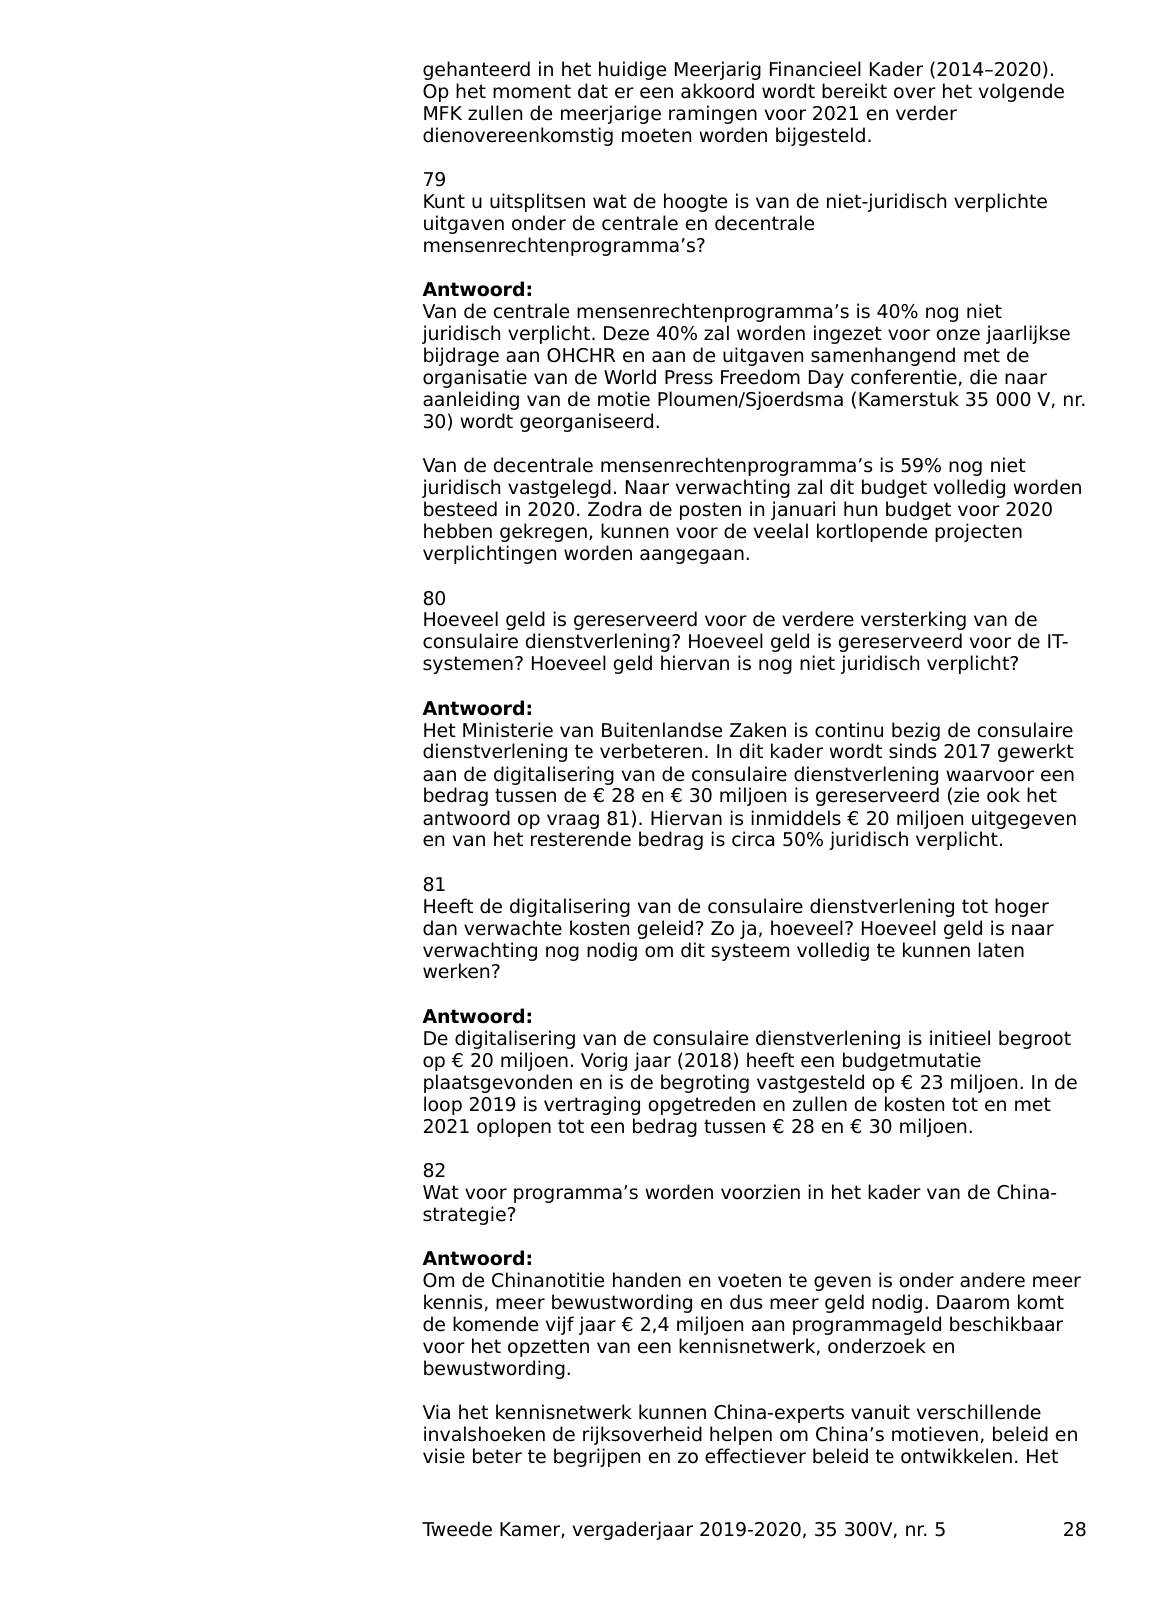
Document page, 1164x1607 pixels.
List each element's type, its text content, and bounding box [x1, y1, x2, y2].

text 79 [422, 169, 1087, 191]
text Hoeveel geld is gereserveerd voor de verdere versterking van de consulaire dienstverlening? Hoeveel geld is gereserveerd voor de IT-systemen? Hoeveel geld hiervan is nog niet juridisch verplicht? [422, 609, 1087, 675]
text Via het kennisnetwerk kunnen China-experts vanuit verschillende invalshoeken de rijksoverheid helpen om China’s motieven, beleid en visie beter te begrijpen en zo effectiever beleid te ontwikkelen. Het [422, 1402, 1087, 1468]
text Het Ministerie van Buitenlandse Zaken is continu bezig de consulaire dienstverlening te verbeteren. In dit kader wordt sinds 2017 gewerkt aan de digitalisering van de consulaire dienstverlening waarvoor een bedrag tussen de € 28 en € 30 miljoen is gereserveerd (zie ook het antwoord op vraag 81). Hiervan is inmiddels € 20 miljoen uitgegeven en van het resterende bedrag is circa 50% juridisch verplicht. [422, 719, 1087, 851]
text Van de decentrale mensenrechtenprogramma’s is 59% nog niet juridisch vastgelegd. Naar verwachting zal dit budget volledig worden besteed in 2020. Zodra de posten in januari hun budget voor 2020 hebben gekregen, kunnen voor de veelal kortlopende projecten verplichtingen worden aangegaan. [422, 455, 1087, 565]
text Antwoord: [422, 279, 1087, 301]
text Antwoord: [422, 1006, 1087, 1028]
text Heeft de digitalisering van de consulaire dienstverlening tot hoger dan verwachte kosten geleid? Zo ja, hoeveel? Hoeveel geld is naar verwachting nog nodig om dit systeem volledig te kunnen laten werken? [422, 896, 1087, 983]
text 81 [422, 873, 1087, 896]
text De digitalisering van de consulaire dienstverlening is initieel begroot op € 20 miljoen. Vorig jaar (2018) heeft een budgetmutatie plaatsgevonden en is de begroting vastgesteld op € 23 miljoen. In de loop 2019 is vertraging opgetreden en zullen de kosten tot en met 2021 oplopen tot een bedrag tussen € 28 en € 30 miljoen. [422, 1028, 1087, 1137]
text 80 [422, 587, 1087, 609]
text Kunt u uitsplitsen wat de hoogte is van de niet-juridisch verplichte uitgaven onder de centrale en decentrale mensenrechtenprogramma’s? [422, 191, 1087, 257]
text Antwoord: [422, 697, 1087, 719]
text Wat voor programma’s worden voorzien in het kader van de China-strategie? [422, 1182, 1087, 1226]
text 82 [422, 1160, 1087, 1182]
text Van de centrale mensenrechtenprogramma’s is 40% nog niet juridisch verplicht. Deze 40% zal worden ingezet voor onze jaarlijkse bijdrage aan OHCHR en aan de uitgaven samenhangend met de organisatie van de World Press Freedom Day conferentie, die naar aanleiding van de motie Ploumen/Sjoerdsma (Kamerstuk 35 000 V, nr. 30) wordt georganiseerd. [422, 301, 1087, 433]
text Antwoord: [422, 1248, 1087, 1270]
text Om de Chinanotitie handen en voeten te geven is onder andere meer kennis, meer bewustwording en dus meer geld nodig. Daarom komt de komende vijf jaar € 2,4 miljoen aan programmageld beschikbaar voor het opzetten van een kennisnetwerk, onderzoek en bewustwording. [422, 1270, 1087, 1380]
text gehanteerd in het huidige Meerjarig Financieel Kader (2014–2020). Op het moment dat er een akkoord wordt bereikt over het volgende MFK zullen de meerjarige ramingen voor 2021 en verder dienovereenkomstig moeten worden bijgesteld. [422, 59, 1087, 147]
